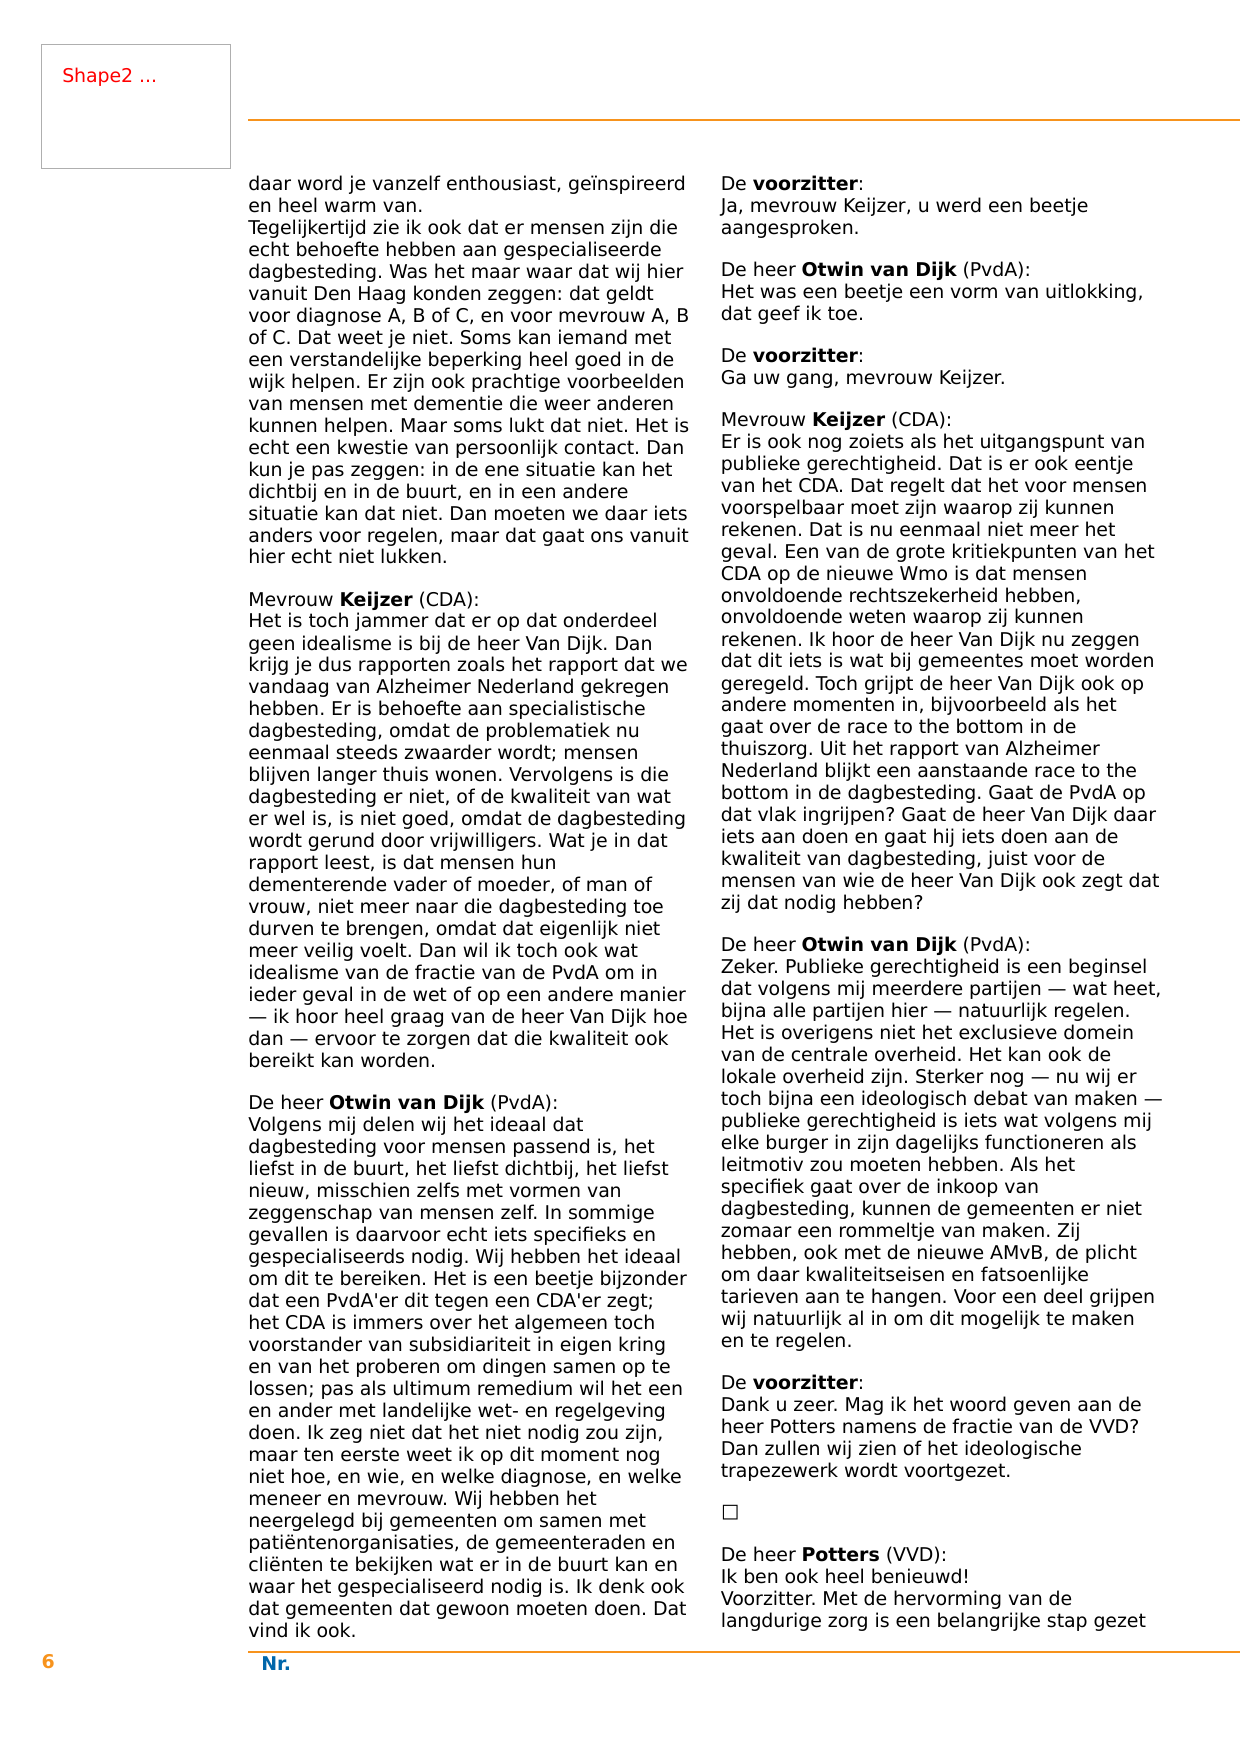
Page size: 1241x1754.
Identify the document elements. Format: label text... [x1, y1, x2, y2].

text daar word je vanzelf enthousiast, geïnspireerd en heel warm van. [248, 173, 691, 217]
text Mevrouw Keijzer (CDA): [248, 588, 691, 610]
text De voorzitter: [721, 345, 1163, 367]
text De heer Otwin van Dijk (PvdA): [248, 1092, 691, 1114]
text Zeker. Publieke gerechtigheid is een beginsel dat volgens mij meerdere partijen — wat heet, bijna alle partijen hier — natuurlijk regelen. Het is overigens niet het exclusieve domein van de centrale overheid. Het kan ook de lokale overheid zijn. Sterker nog — nu wij er toch bijna een ideologisch debat van maken — publieke gerechtigheid is iets wat volgens mij elke burger in zijn dagelijks functioneren als leitmotiv zou moeten hebben. Als het specifiek gaat over de inkoop van dagbesteding, kunnen de gemeenten er niet zomaar een rommeltje van maken. Zij hebben, ook met de nieuwe AMvB, de plicht om daar kwaliteitseisen en fatsoenlijke tarieven aan te hangen. Voor een deel grijpen wij natuurlijk al in om dit mogelijk te maken en te regelen. [721, 956, 1163, 1352]
text De heer Otwin van Dijk (PvdA): [721, 934, 1163, 956]
text Mevrouw Keijzer (CDA): [721, 409, 1163, 431]
text De voorzitter: [721, 1372, 1163, 1394]
text Tegelijkertijd zie ik ook dat er mensen zijn die echt behoefte hebben aan gespecialiseerde dagbesteding. Was het maar waar dat wij hier vanuit Den Haag konden zeggen: dat geldt voor diagnose A, B of C, en voor mevrouw A, B of C. Dat weet je niet. Soms kan iemand met een verstandelijke beperking heel goed in de wijk helpen. Er zijn ook prachtige voorbeelden van mensen met dementie die weer anderen kunnen helpen. Maar soms lukt dat niet. Het is echt een kwestie van persoonlijk contact. Dan kun je pas zeggen: in de ene situatie kan het dichtbij en in de buurt, en in een andere situatie kan dat niet. Dan moeten we daar iets anders voor regelen, maar dat gaat ons vanuit hier echt niet lukken. [248, 217, 691, 568]
text Dank u zeer. Mag ik het woord geven aan de heer Potters namens de fractie van de VVD? Dan zullen wij zien of het ideologische trapezewerk wordt voortgezet. [721, 1394, 1163, 1482]
text Het is toch jammer dat er op dat onderdeel geen idealisme is bij de heer Van Dijk. Dan krijg je dus rapporten zoals het rapport dat we vandaag van Alzheimer Nederland gekregen hebben. Er is behoefte aan specialistische dagbesteding, omdat de problematiek nu eenmaal steeds zwaarder wordt; mensen blijven langer thuis wonen. Vervolgens is die dagbesteding er niet, of de kwaliteit van wat er wel is, is niet goed, omdat de dagbesteding wordt gerund door vrijwilligers. Wat je in dat rapport leest, is dat mensen hun dementerende vader of moeder, of man of vrouw, niet meer naar die dagbesteding toe durven te brengen, omdat dat eigenlijk niet meer veilig voelt. Dan wil ik toch ook wat idealisme van de fractie van de PvdA om in ieder geval in de wet of op een andere manier — ik hoor heel graag van de heer Van Dijk hoe dan — ervoor te zorgen dat die kwaliteit ook bereikt kan worden. [248, 610, 691, 1072]
text Volgens mij delen wij het ideaal dat dagbesteding voor mensen passend is, het liefst in de buurt, het liefst dichtbij, het liefst nieuw, misschien zelfs met vormen van zeggenschap van mensen zelf. In sommige gevallen is daarvoor echt iets specifieks en gespecialiseerds nodig. Wij hebben het ideaal om dit te bereiken. Het is een beetje bijzonder dat een PvdA'er dit tegen een CDA'er zegt; het CDA is immers over het algemeen toch voorstander van subsidiariteit in eigen kring en van het proberen om dingen samen op te lossen; pas als ultimum remedium wil het een en ander met landelijke wet- en regelgeving doen. Ik zeg niet dat het niet nodig zou zijn, maar ten eerste weet ik op dit moment nog niet hoe, en wie, en welke diagnose, en welke meneer en mevrouw. Wij hebben het neergelegd bij gemeenten om samen met patiëntenorganisaties, de gemeenteraden en cliënten te bekijken wat er in de buurt kan en waar het gespecialiseerd nodig is. Ik denk ook dat gemeenten dat gewoon moeten doen. Dat vind ik ook. [248, 1114, 691, 1641]
text Ja, mevrouw Keijzer, u werd een beetje aangesproken. [721, 195, 1163, 239]
text Ik ben ook heel benieuwd! [721, 1566, 1163, 1588]
text Ga uw gang, mevrouw Keijzer. [721, 367, 1163, 389]
text Er is ook nog zoiets als het uitgangspunt van publieke gerechtigheid. Dat is er ook eentje van het CDA. Dat regelt dat het voor mensen voorspelbaar moet zijn waarop zij kunnen rekenen. Dat is nu eenmaal niet meer het geval. Een van de grote kritiekpunten van het CDA op de nieuwe Wmo is dat mensen onvoldoende rechtszekerheid hebben, onvoldoende weten waarop zij kunnen rekenen. Ik hoor de heer Van Dijk nu zeggen dat dit iets is wat bij gemeentes moet worden geregeld. Toch grijpt de heer Van Dijk ook op andere momenten in, bijvoorbeeld als het gaat over de race to the bottom in de thuiszorg. Uit het rapport van Alzheimer Nederland blijkt een aanstaande race to the bottom in de dagbesteding. Gaat de PvdA op dat vlak ingrijpen? Gaat de heer Van Dijk daar iets aan doen en gaat hij iets doen aan de kwaliteit van dagbesteding, juist voor de mensen van wie de heer Van Dijk ook zegt dat zij dat nodig hebben? [721, 431, 1163, 914]
text Voorzitter. Met de hervorming van de langdurige zorg is een belangrijke stap gezet [721, 1588, 1163, 1632]
text De heer Potters (VVD): [721, 1544, 1163, 1566]
text De heer Otwin van Dijk (PvdA): [721, 259, 1163, 281]
text De voorzitter: [721, 173, 1163, 195]
text Het was een beetje een vorm van uitlokking, dat geef ik toe. [721, 281, 1163, 325]
text ⬜ [721, 1502, 1163, 1524]
